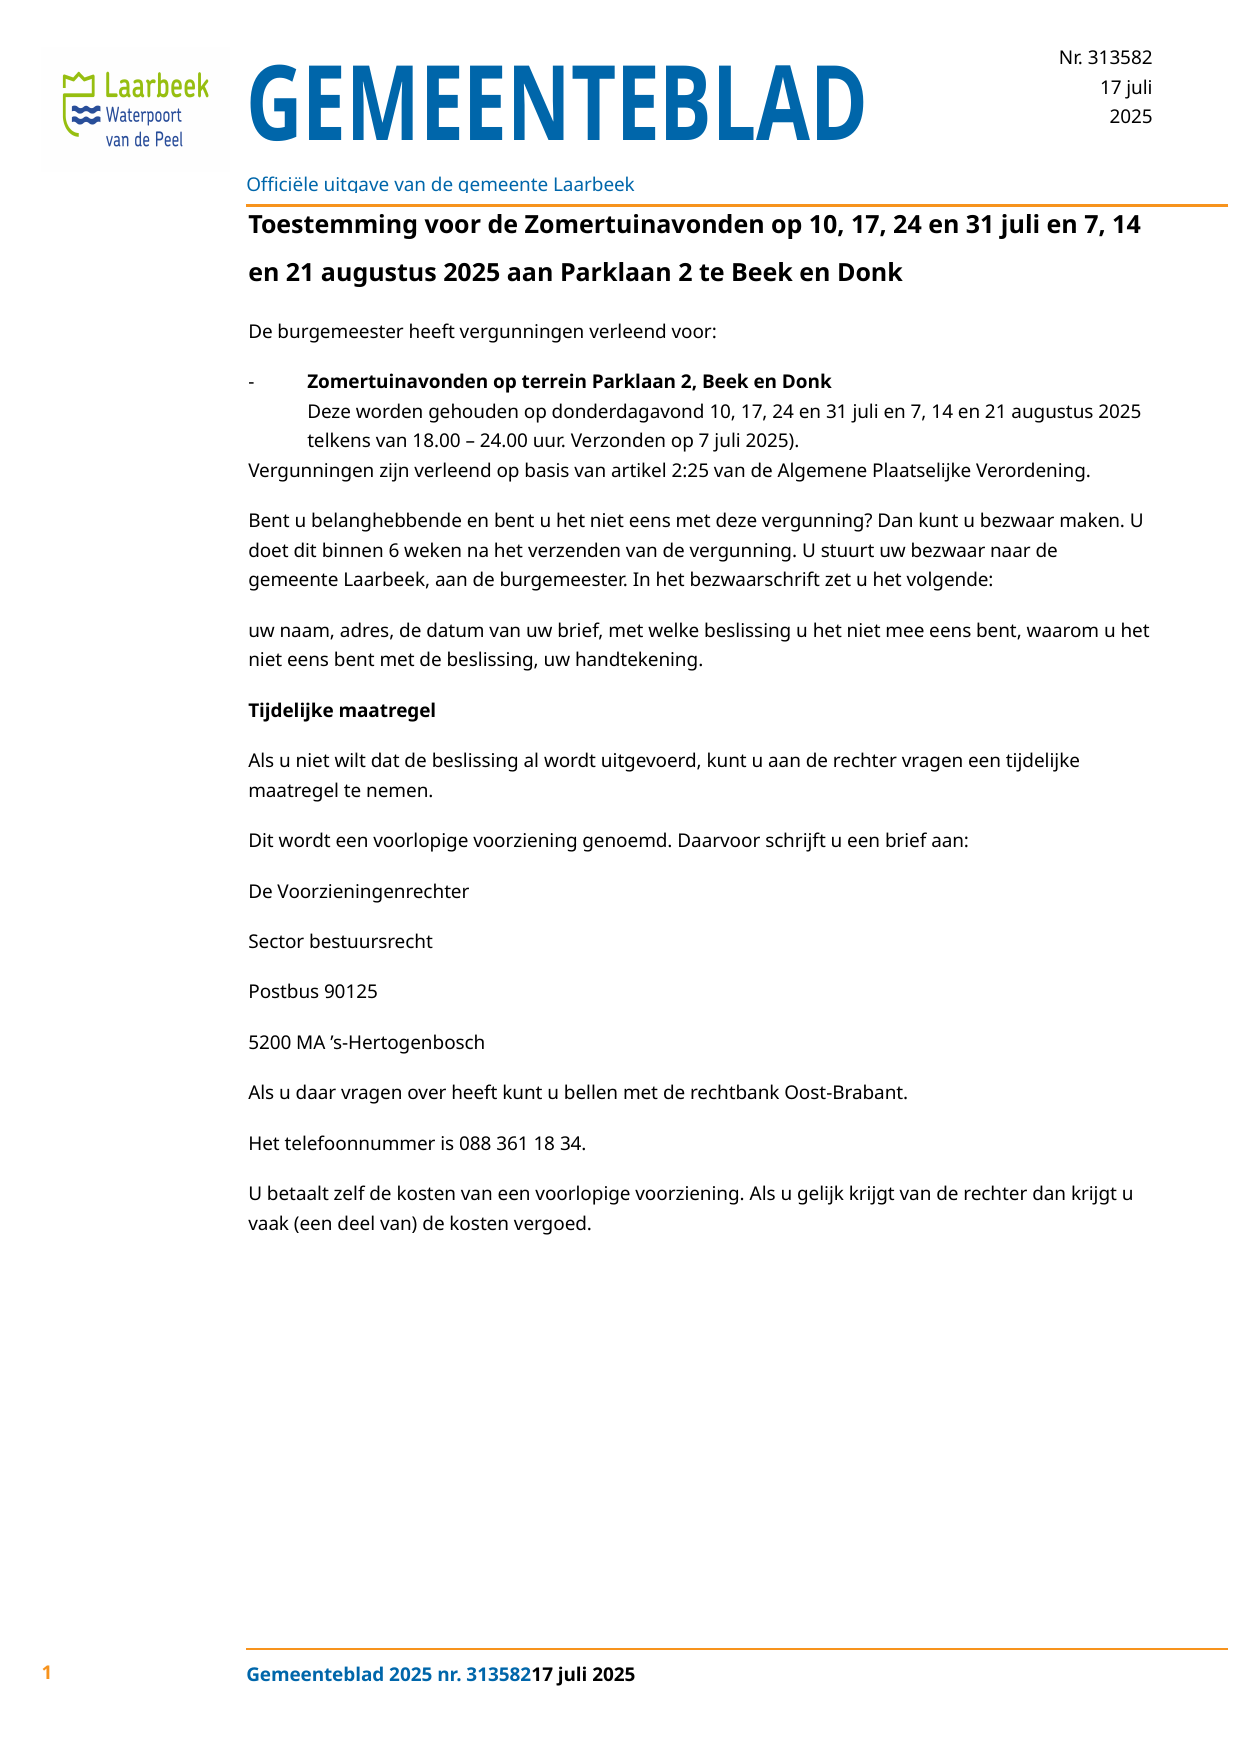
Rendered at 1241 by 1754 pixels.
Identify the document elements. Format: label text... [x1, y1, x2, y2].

text Postbus 90125 [248, 979, 1152, 1004]
text Als u daar vragen over heeft kunt u bellen met de rechtbank Oost-Brabant. [248, 1079, 1152, 1105]
text 5200 MA ’s-Hertogenbosch [248, 1029, 1152, 1055]
text uw naam, adres, de datum van uw brief, met welke beslissing u het niet mee eens bent, waarom u het niet eens bent met de beslissing, uw handtekening. [248, 617, 1152, 672]
text Sector bestuursrecht [248, 928, 1152, 954]
text Vergunningen zijn verleend op basis van artikel 2:25 van de Algemene Plaatselijke Verordening. [248, 457, 1152, 483]
text De Voorzieningenrechter [248, 878, 1152, 904]
text De burgemeester heeft vergunningen verleend voor: [248, 318, 1152, 344]
text Bent u belanghebbende en bent u het niet eens met deze vergunning? Dan kunt u bezwaar maken. U doet dit binnen 6 weken na het verzenden van de vergunning. U stuurt uw bezwaar naar de gemeente Laarbeek, aan de burgemeester. In het bezwaarschrift zet u het volgende: [248, 507, 1152, 592]
text U betaalt zelf de kosten van een voorlopige voorziening. Als u gelijk krijgt van de rechter dan krijgt u vaak (een deel van) de kosten vergoed. [248, 1180, 1152, 1236]
text Dit wordt een voorlopige voorziening genoemd. Daarvoor schrijft u een brief aan: [248, 827, 1152, 853]
text Als u niet wilt dat de beslissing al wordt uitgevoerd, kunt u aan de rechter vragen een tijdelijke maatregel te nemen. [248, 747, 1152, 803]
text Het telefoonnummer is 088 361 18 34. [248, 1130, 1152, 1156]
text Tijdelijke maatregel [248, 697, 1152, 723]
list Zomertuinavonden op terrein Parklaan 2, Beek en Donk [248, 368, 1152, 394]
list Deze worden gehouden op donderdagavond 10, 17, 24 en 31 juli en 7, 14 en 21 augustus 2025 telkens van 18.00 – 24.00 uur. Verzonden op 7 juli 2025). [248, 398, 1152, 453]
picture [41, 47, 231, 172]
text Toestemming voor de Zomertuinavonden op 10, 17, 24 en 31 juli en 7, 14 en 21 augustus 2025 aan Parklaan 2 te Beek en Donk [248, 207, 1152, 288]
